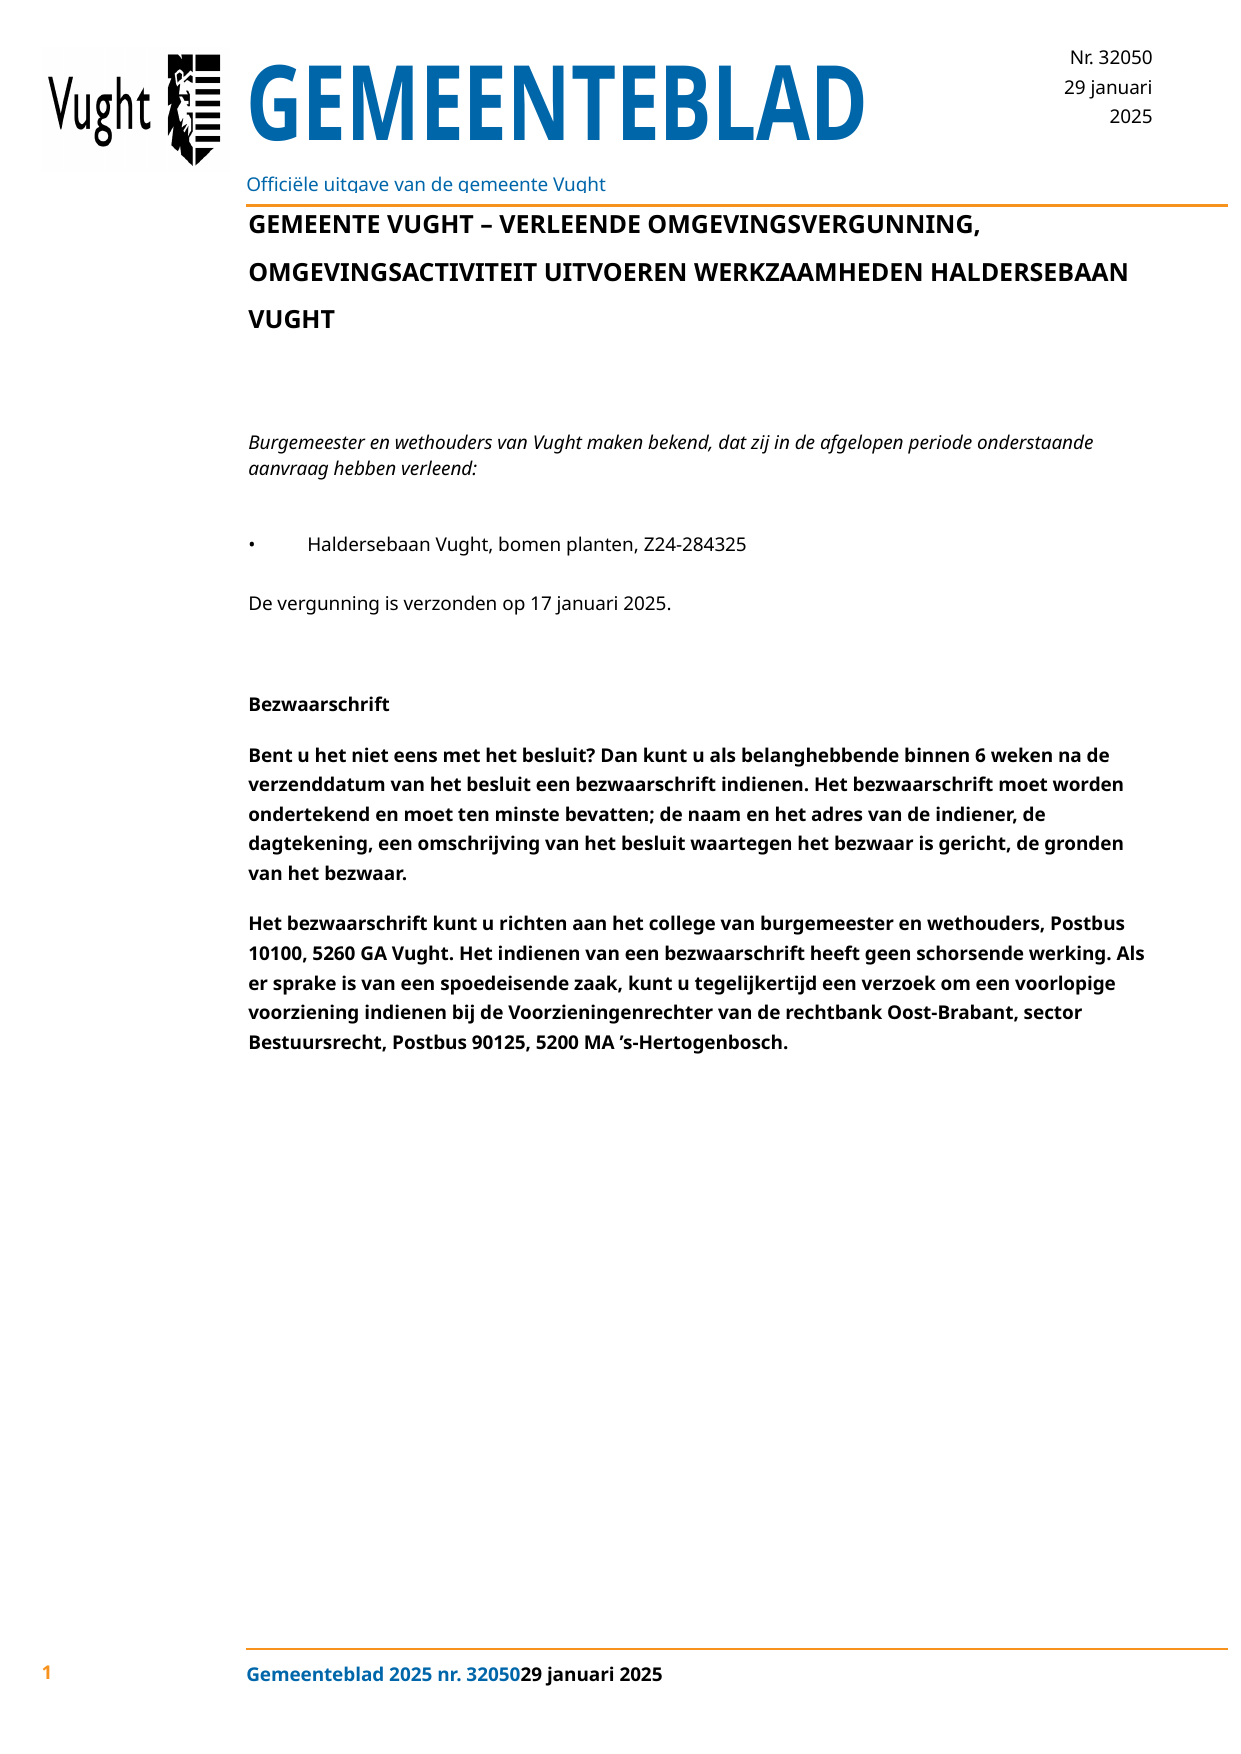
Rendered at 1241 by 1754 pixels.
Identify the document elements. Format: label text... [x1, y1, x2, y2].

list Haldersebaan Vught, bomen planten, Z24-284325 [248, 531, 1152, 557]
text Bent u het niet eens met het besluit? Dan kunt u als belanghebbende binnen 6 weken na de verzenddatum van het besluit een bezwaarschrift indienen. Het bezwaarschrift moet worden ondertekend en moet ten minste bevatten; de naam en het adres van de indiener, de dagtekening, een omschrijving van het besluit waartegen het bezwaar is gericht, de gronden van het bezwaar. [248, 742, 1152, 886]
text GEMEENTE VUGHT – VERLEENDE OMGEVINGSVERGUNNING, OMGEVINGSACTIVITEIT UITVOEREN WERKZAAMHEDEN HALDERSEBAAN VUGHT [248, 207, 1152, 336]
text De vergunning is verzonden op 17 januari 2025. [248, 591, 1152, 616]
picture [41, 47, 231, 172]
text Burgemeester en wethouders van Vught maken bekend, dat zij in de afgelopen periode onderstaande aanvraag hebben verleend: [248, 429, 1152, 481]
text Bezwaarschrift [248, 691, 1152, 717]
text Het bezwaarschrift kunt u richten aan het college van burgemeester en wethouders, Postbus 10100, 5260 GA Vught. Het indienen van een bezwaarschrift heeft geen schorsende werking. Als er sprake is van een spoedeisende zaak, kunt u tegelijkertijd een verzoek om een voorlopige voorziening indienen bij de Voorzieningenrechter van de rechtbank Oost-Brabant, sector Bestuursrecht, Postbus 90125, 5200 MA ’s-Hertogenbosch. [248, 911, 1152, 1054]
